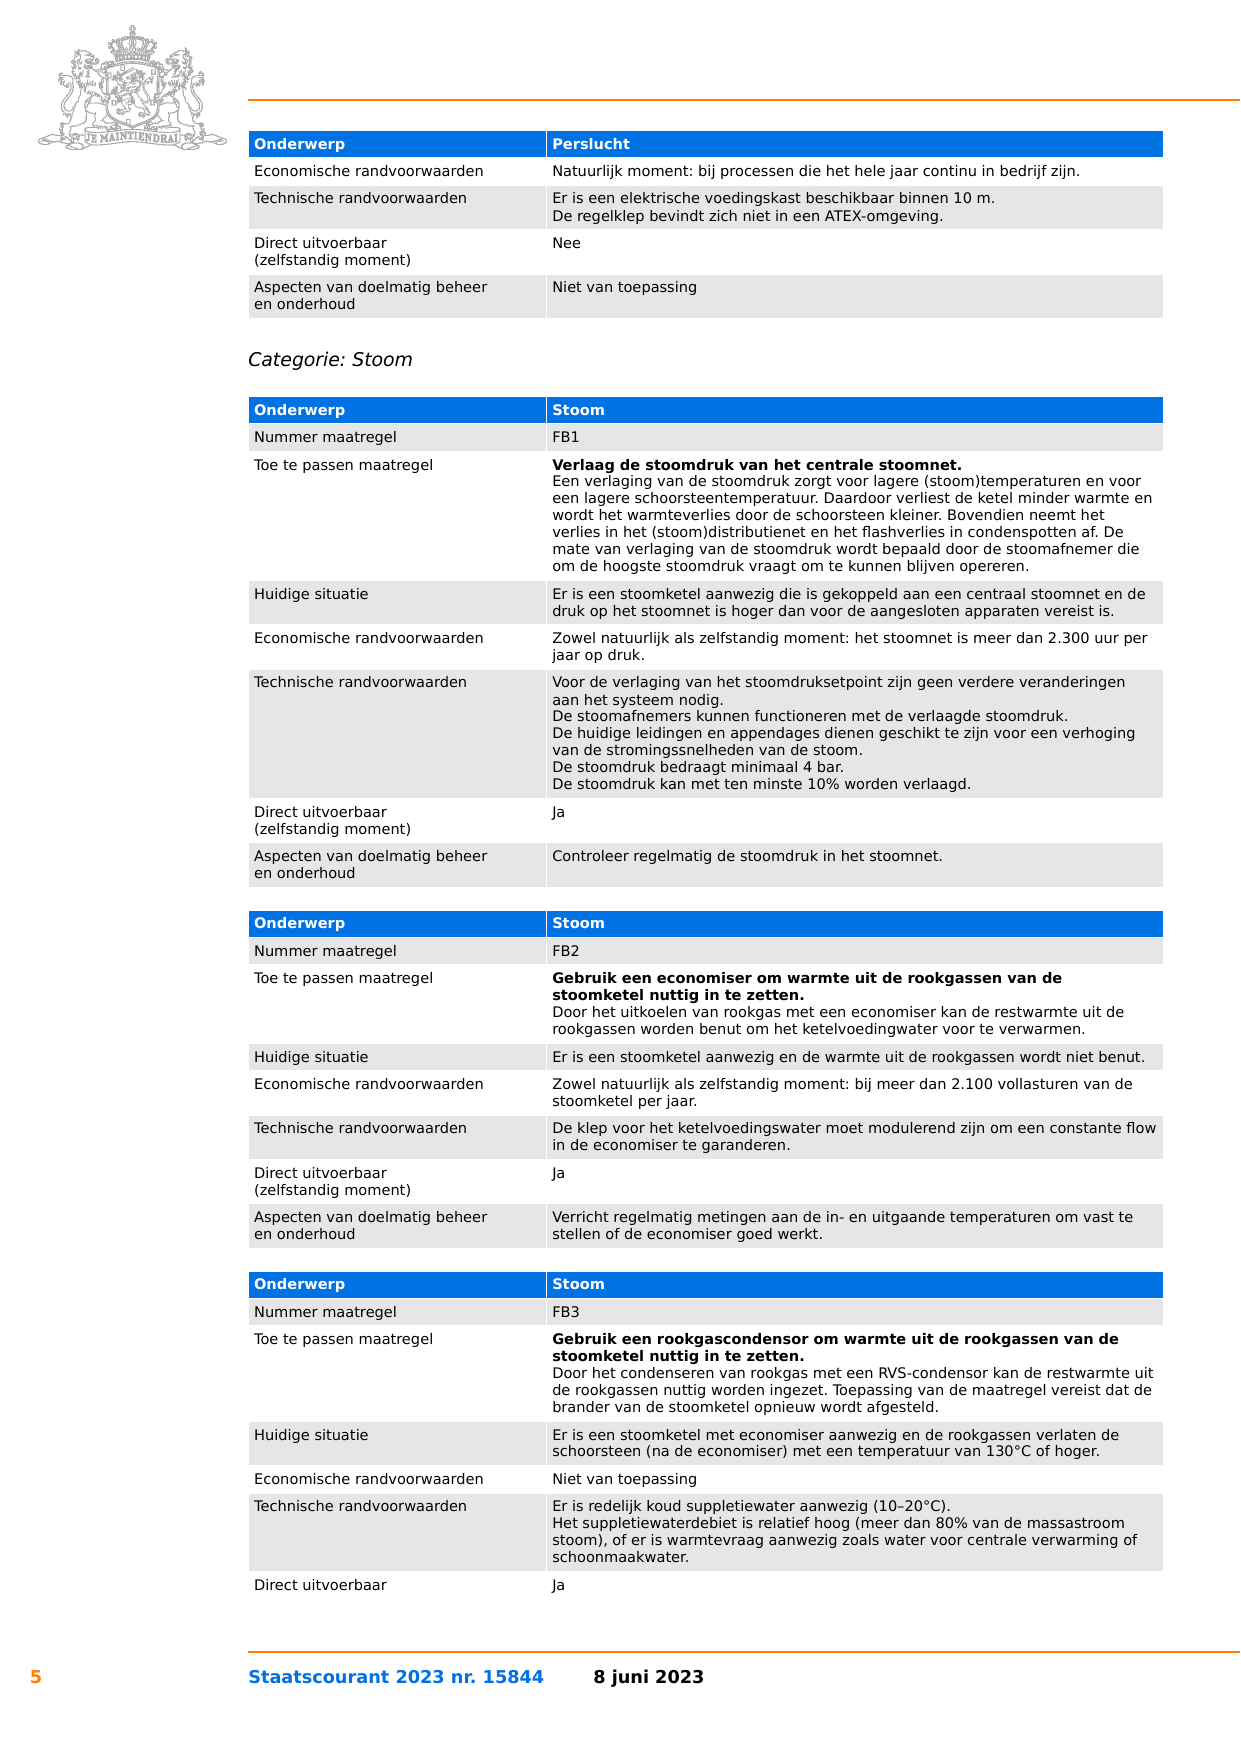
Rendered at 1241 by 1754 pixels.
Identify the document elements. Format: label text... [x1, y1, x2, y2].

table_cell Technische randvoorwaarden [249, 1116, 546, 1159]
table_cell Aspecten van doelmatig beheer en onderhoud [249, 1204, 546, 1248]
table_cell Direct uitvoerbaar [249, 1572, 546, 1598]
table_cell Huidige situatie [249, 581, 546, 624]
table_cell Ja [547, 1160, 1163, 1203]
table_cell Natuurlijk moment: bij processen die het hele jaar continu in bedrijf zijn. [547, 158, 1163, 185]
table_cell Er is een stoomketel aanwezig die is gekoppeld aan een centraal stoomnet en de druk op het stoomnet is hoger dan voor de aangesloten apparaten vereist is. [547, 581, 1163, 624]
table_cell Ja [547, 1572, 1163, 1598]
table_cell Nee [547, 230, 1163, 273]
table_cell Huidige situatie [249, 1422, 546, 1465]
table_cell Er is een stoomketel met economiser aanwezig en de rookgassen verlaten de schoorsteen (na de economiser) met een temperatuur van 130°C of hoger. [547, 1422, 1163, 1465]
table_cell Economische randvoorwaarden [249, 158, 546, 185]
table_cell Technische randvoorwaarden [249, 1494, 546, 1571]
table_cell Nummer maatregel [249, 1299, 546, 1325]
table_cell Nummer maatregel [249, 938, 546, 964]
table_cell Zowel natuurlijk als zelfstandig moment: bij meer dan 2.100 vollasturen van de stoomketel per jaar. [547, 1071, 1163, 1114]
table_cell Gebruik een rookgascondensor om warmte uit de rookgassen van de stoomketel nuttig in te zetten. Door het condenseren van rookgas met een RVS-condensor kan de restwarmte uit de rookgassen nuttig worden ingezet. Toepassing van de maatregel vereist dat de brander van de stoomketel opnieuw wordt afgesteld. [547, 1326, 1163, 1421]
table_cell Toe te passen maatregel [249, 452, 546, 580]
table_header Onderwerp [249, 1272, 546, 1298]
table_cell Zowel natuurlijk als zelfstandig moment: het stoomnet is meer dan 2.300 uur per jaar op druk. [547, 625, 1163, 669]
table_cell Economische randvoorwaarden [249, 1071, 546, 1114]
table_cell Er is een elektrische voedingskast beschikbaar binnen 10 m. De regelklep bevindt zich niet in een ATEX-omgeving. [547, 186, 1163, 229]
table_cell Er is redelijk koud suppletiewater aanwezig (10–20°C). Het suppletiewaterdebiet is relatief hoog (meer dan 80% van de massastroom stoom), of er is warmtevraag aanwezig zoals water voor centrale verwarming of schoonmaakwater. [547, 1494, 1163, 1571]
table_header Stoom [547, 911, 1163, 937]
table_cell FB2 [547, 938, 1163, 964]
subtitle Categorie: Stoom [248, 349, 1163, 371]
table_cell Economische randvoorwaarden [249, 625, 546, 669]
table_cell Economische randvoorwaarden [249, 1466, 546, 1492]
table_cell Voor de verlaging van het stoomdruksetpoint zijn geen verdere veranderingen aan het systeem nodig. De stoomafnemers kunnen functioneren met de verlaagde stoomdruk. De huidige leidingen en appendages dienen geschikt te zijn voor een verhoging van de stromingssnelheden van de stoom. De stoomdruk bedraagt minimaal 4 bar. De stoomdruk kan met ten minste 10% worden verlaagd. [547, 670, 1163, 798]
table_cell Direct uitvoerbaar (zelfstandig moment) [249, 230, 546, 273]
table_cell Gebruik een economiser om warmte uit de rookgassen van de stoomketel nuttig in te zetten. Door het uitkoelen van rookgas met een economiser kan de restwarmte uit de rookgassen worden benut om het ketelvoedingwater voor te verwarmen. [547, 965, 1163, 1043]
table_cell Nummer maatregel [249, 424, 546, 451]
table_header Onderwerp [249, 131, 546, 157]
table_cell Technische randvoorwaarden [249, 670, 546, 798]
table_header Stoom [547, 397, 1163, 423]
table_cell Technische randvoorwaarden [249, 186, 546, 229]
table_header Onderwerp [249, 397, 546, 423]
table_cell FB3 [547, 1299, 1163, 1325]
table_cell Direct uitvoerbaar (zelfstandig moment) [249, 799, 546, 842]
table_cell Niet van toepassing [547, 275, 1163, 318]
table_cell Verricht regelmatig metingen aan de in- en uitgaande temperaturen om vast te stellen of de economiser goed werkt. [547, 1204, 1163, 1248]
table_cell Aspecten van doelmatig beheer en onderhoud [249, 275, 546, 318]
table_cell De klep voor het ketelvoedingswater moet modulerend zijn om een constante flow in de economiser te garanderen. [547, 1116, 1163, 1159]
table_cell Huidige situatie [249, 1044, 546, 1070]
table_cell FB1 [547, 424, 1163, 451]
table_cell Toe te passen maatregel [249, 1326, 546, 1421]
table_cell Ja [547, 799, 1163, 842]
table_cell Er is een stoomketel aanwezig en de warmte uit de rookgassen wordt niet benut. [547, 1044, 1163, 1070]
table_cell Controleer regelmatig de stoomdruk in het stoomnet. [547, 843, 1163, 887]
table_header Perslucht [547, 131, 1163, 157]
table_header Onderwerp [249, 911, 546, 937]
table_cell Aspecten van doelmatig beheer en onderhoud [249, 843, 546, 887]
table_cell Toe te passen maatregel [249, 965, 546, 1043]
table_header Stoom [547, 1272, 1163, 1298]
table_cell Verlaag de stoomdruk van het centrale stoomnet. Een verlaging van de stoomdruk zorgt voor lagere (stoom)temperaturen en voor een lagere schoorsteentemperatuur. Daardoor verliest de ketel minder warmte en wordt het warmteverlies door de schoorsteen kleiner. Bovendien neemt het verlies in het (stoom)distributienet en het flashverlies in condenspotten af. De mate van verlaging van de stoomdruk wordt bepaald door de stoomafnemer die om de hoogste stoomdruk vraagt om te kunnen blijven opereren. [547, 452, 1163, 580]
picture [38, 25, 227, 150]
table_cell Direct uitvoerbaar (zelfstandig moment) [249, 1160, 546, 1203]
table_cell Niet van toepassing [547, 1466, 1163, 1492]
